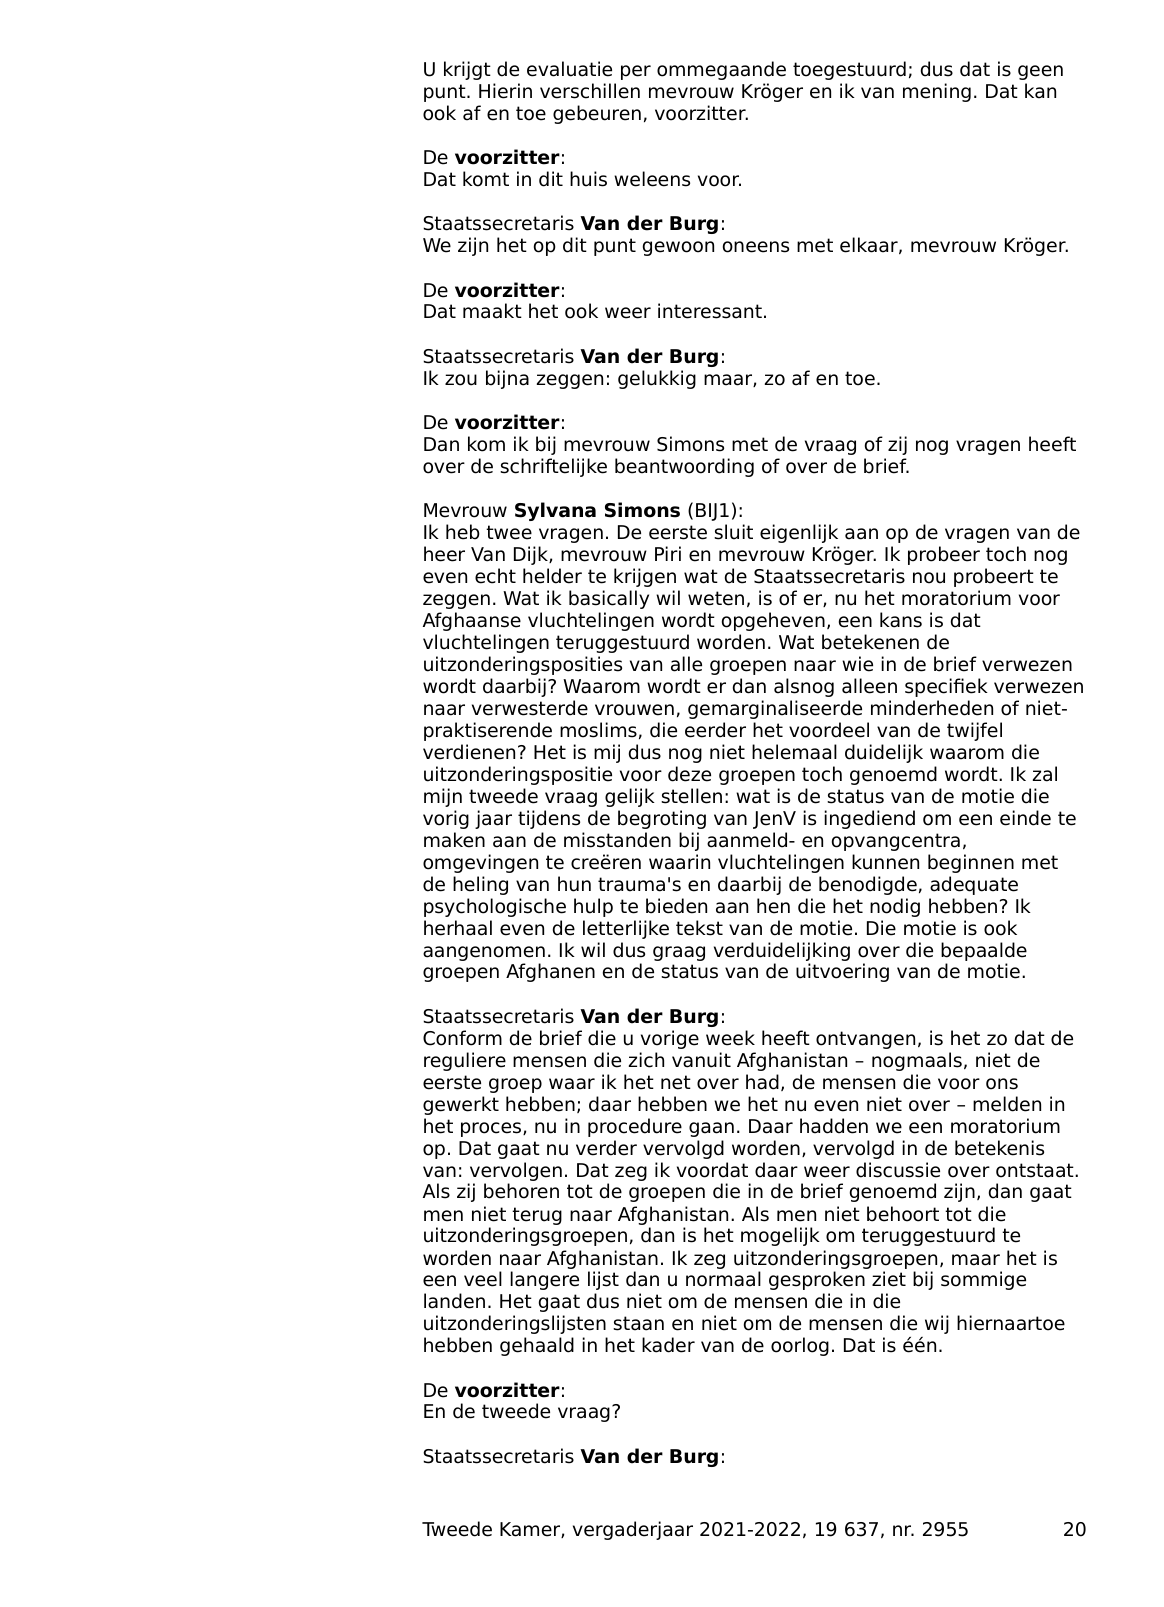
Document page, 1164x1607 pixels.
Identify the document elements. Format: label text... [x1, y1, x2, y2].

text Dat komt in dit huis weleens voor. [422, 169, 1087, 191]
text Dat maakt het ook weer interessant. [422, 301, 1087, 323]
text Ik zou bijna zeggen: gelukkig maar, zo af en toe. [422, 368, 1087, 389]
text Ik heb twee vragen. De eerste sluit eigenlijk aan op de vragen van de heer Van Dijk, mevrouw Piri en mevrouw Kröger. Ik probeer toch nog even echt helder te krijgen wat de Staatssecretaris nou probeert te zeggen. Wat ik basically wil weten, is of er, nu het moratorium voor Afghaanse vluchtelingen wordt opgeheven, een kans is dat vluchtelingen teruggestuurd worden. Wat betekenen de uitzonderingsposities van alle groepen naar wie in de brief verwezen wordt daarbij? Waarom wordt er dan alsnog alleen specifiek verwezen naar verwesterde vrouwen, gemarginaliseerde minderheden of niet-praktiserende moslims, die eerder het voordeel van de twijfel verdienen? Het is mij dus nog niet helemaal duidelijk waarom die uitzonderingspositie voor deze groepen toch genoemd wordt. Ik zal mijn tweede vraag gelijk stellen: wat is de status van de motie die vorig jaar tijdens de begroting van JenV is ingediend om een einde te maken aan de misstanden bij aanmeld- en opvangcentra, omgevingen te creëren waarin vluchtelingen kunnen beginnen met de heling van hun trauma's en daarbij de benodigde, adequate psychologische hulp te bieden aan hen die het nodig hebben? Ik herhaal even de letterlijke tekst van de motie. Die motie is ook aangenomen. Ik wil dus graag verduidelijking over die bepaalde groepen Afghanen en de status van de uitvoering van de motie. [422, 522, 1087, 983]
text Staatssecretaris Van der Burg: [422, 346, 1087, 368]
text Staatssecretaris Van der Burg: [422, 1006, 1087, 1028]
text De voorzitter: [422, 1379, 1087, 1401]
text Staatssecretaris Van der Burg: [422, 213, 1087, 235]
text De voorzitter: [422, 147, 1087, 169]
text Mevrouw Sylvana Simons (BIJ1): [422, 500, 1087, 522]
text Dan kom ik bij mevrouw Simons met de vraag of zij nog vragen heeft over de schriftelijke beantwoording of over de brief. [422, 434, 1087, 478]
text We zijn het op dit punt gewoon oneens met elkaar, mevrouw Kröger. [422, 235, 1087, 257]
text De voorzitter: [422, 279, 1087, 301]
text Staatssecretaris Van der Burg: [422, 1446, 1087, 1468]
text En de tweede vraag? [422, 1401, 1087, 1423]
text U krijgt de evaluatie per ommegaande toegestuurd; dus dat is geen punt. Hierin verschillen mevrouw Kröger en ik van mening. Dat kan ook af en toe gebeuren, voorzitter. [422, 59, 1087, 125]
text Conform de brief die u vorige week heeft ontvangen, is het zo dat de reguliere mensen die zich vanuit Afghanistan – nogmaals, niet de eerste groep waar ik het net over had, de mensen die voor ons gewerkt hebben; daar hebben we het nu even niet over – melden in het proces, nu in procedure gaan. Daar hadden we een moratorium op. Dat gaat nu verder vervolgd worden, vervolgd in de betekenis van: vervolgen. Dat zeg ik voordat daar weer discussie over ontstaat. Als zij behoren tot de groepen die in de brief genoemd zijn, dan gaat men niet terug naar Afghanistan. Als men niet behoort tot die uitzonderingsgroepen, dan is het mogelijk om teruggestuurd te worden naar Afghanistan. Ik zeg uitzonderingsgroepen, maar het is een veel langere lijst dan u normaal gesproken ziet bij sommige landen. Het gaat dus niet om de mensen die in die uitzonderingslijsten staan en niet om de mensen die wij hiernaartoe hebben gehaald in het kader van de oorlog. Dat is één. [422, 1028, 1087, 1357]
text De voorzitter: [422, 412, 1087, 434]
